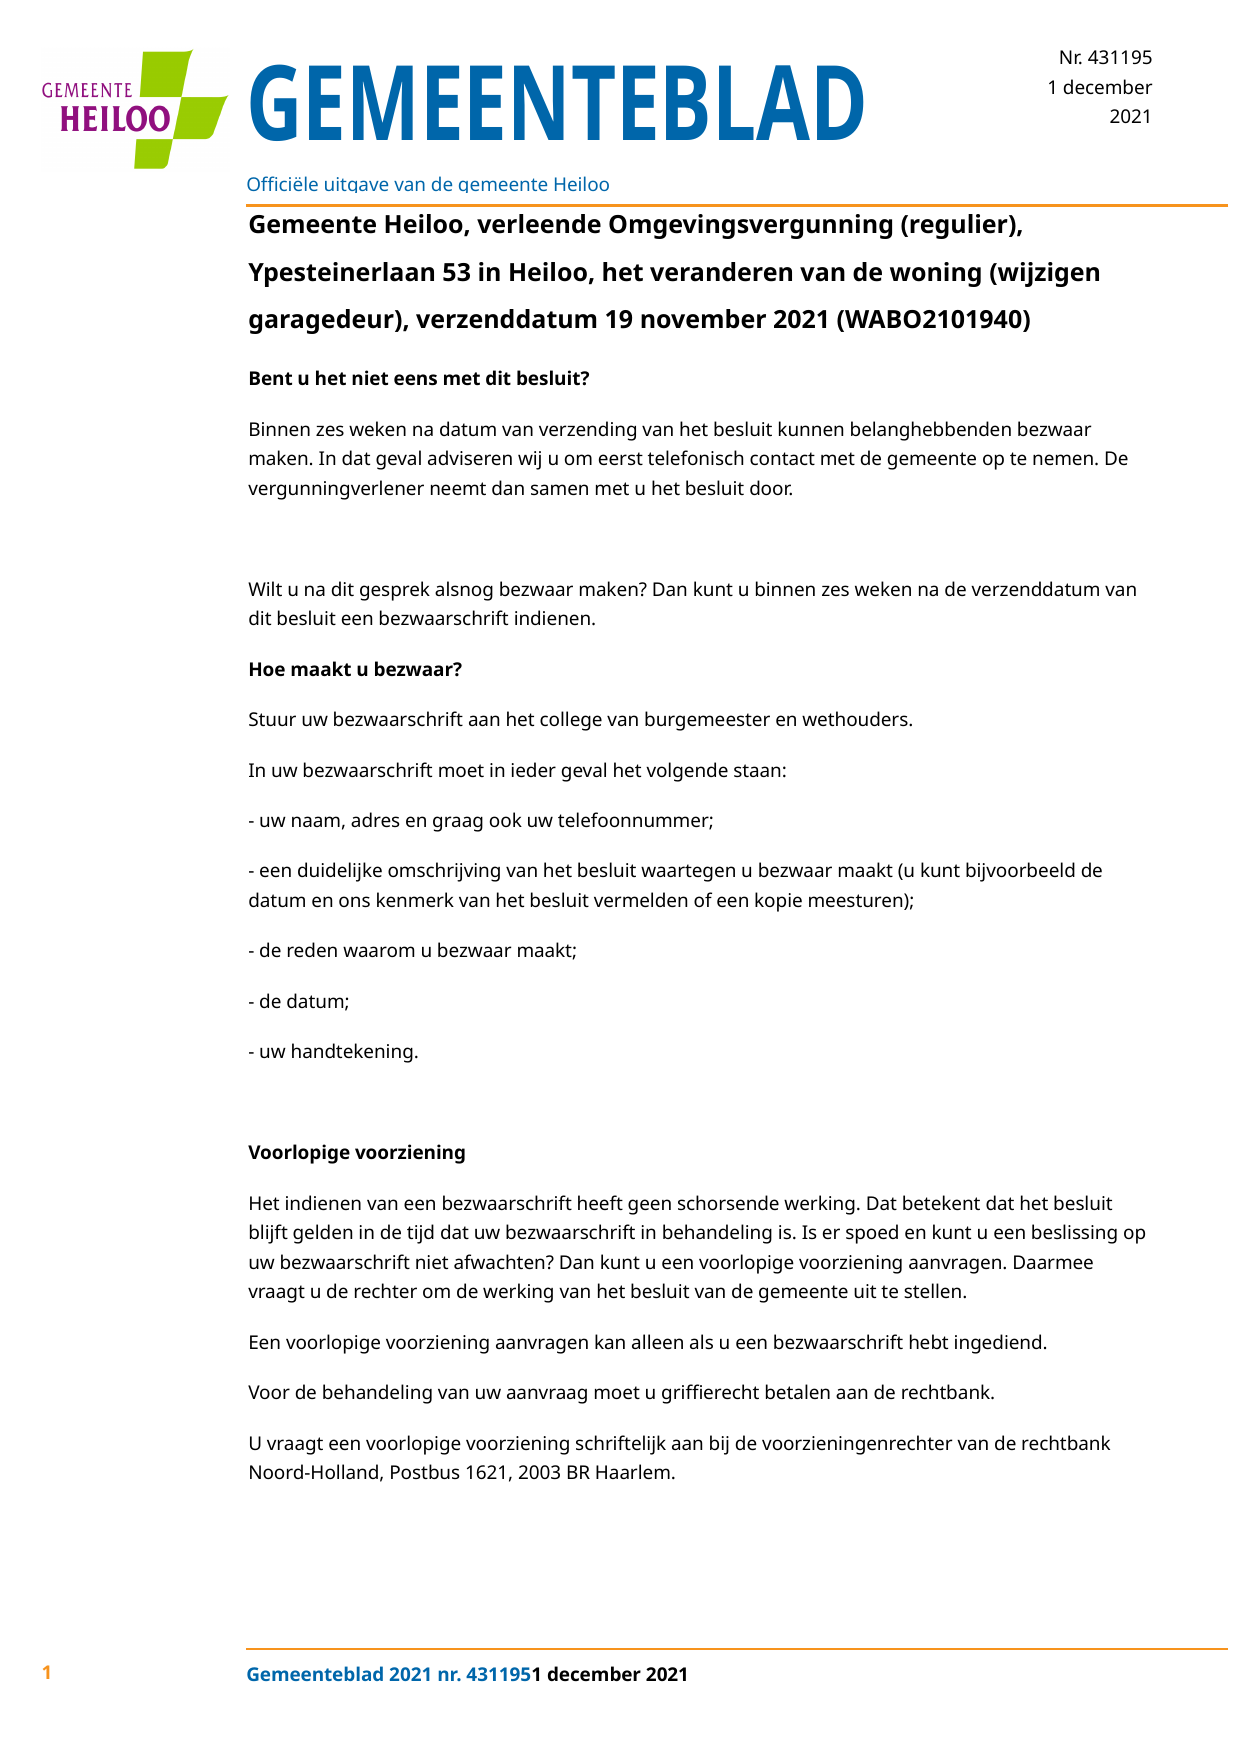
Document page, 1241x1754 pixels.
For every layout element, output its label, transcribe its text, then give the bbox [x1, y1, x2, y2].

text - een duidelijke omschrijving van het besluit waartegen u bezwaar maakt (u kunt bijvoorbeeld de datum en ons kenmerk van het besluit vermelden of een kopie meesturen); [248, 858, 1152, 913]
text - de reden waarom u bezwaar maakt; [248, 938, 1152, 963]
text Een voorlopige voorziening aanvragen kan alleen als u een bezwaarschrift hebt ingediend. [248, 1329, 1152, 1354]
text Stuur uw bezwaarschrift aan het college van burgemeester en wethouders. [248, 706, 1152, 732]
text Bent u het niet eens met dit besluit? [248, 366, 1152, 391]
text Het indienen van een bezwaarschrift heeft geen schorsende werking. Dat betekent dat het besluit blijft gelden in de tijd dat uw bezwaarschrift in behandeling is. Is er spoed en kunt u een beslissing op uw bezwaarschrift niet afwachten? Dan kunt u een voorlopige voorziening aanvragen. Daarmee vraagt u de rechter om de werking van het besluit van de gemeente uit te stellen. [248, 1190, 1152, 1304]
text U vraagt een voorlopige voorziening schriftelijk aan bij de voorzieningenrechter van de rechtbank Noord-Holland, Postbus 1621, 2003 BR Haarlem. [248, 1430, 1152, 1485]
text - uw naam, adres en graag ook uw telefoonnummer; [248, 807, 1152, 833]
text Hoe maakt u bezwaar? [248, 656, 1152, 682]
text Voorlopige voorziening [248, 1139, 1152, 1165]
text Binnen zes weken na datum van verzending van het besluit kunnen belanghebbenden bezwaar maken. In dat geval adviseren wij u om eerst telefonisch contact met de gemeente op te nemen. De vergunningverlener neemt dan samen met u het besluit door. [248, 416, 1152, 501]
text - uw handtekening. [248, 1038, 1152, 1064]
text Voor de behandeling van uw aanvraag moet u griffierecht betalen aan de rechtbank. [248, 1379, 1152, 1405]
text In uw bezwaarschrift moet in ieder geval het volgende staan: [248, 757, 1152, 782]
text Wilt u na dit gesprek alsnog bezwaar maken? Dan kunt u binnen zes weken na de verzenddatum van dit besluit een bezwaarschrift indienen. [248, 576, 1152, 631]
picture [41, 47, 231, 172]
text - de datum; [248, 988, 1152, 1014]
text Gemeente Heiloo, verleende Omgevingsvergunning (regulier), Ypesteinerlaan 53 in Heiloo, het veranderen van de woning (wijzigen garagedeur), verzenddatum 19 november 2021 (WABO2101940) [248, 207, 1152, 336]
